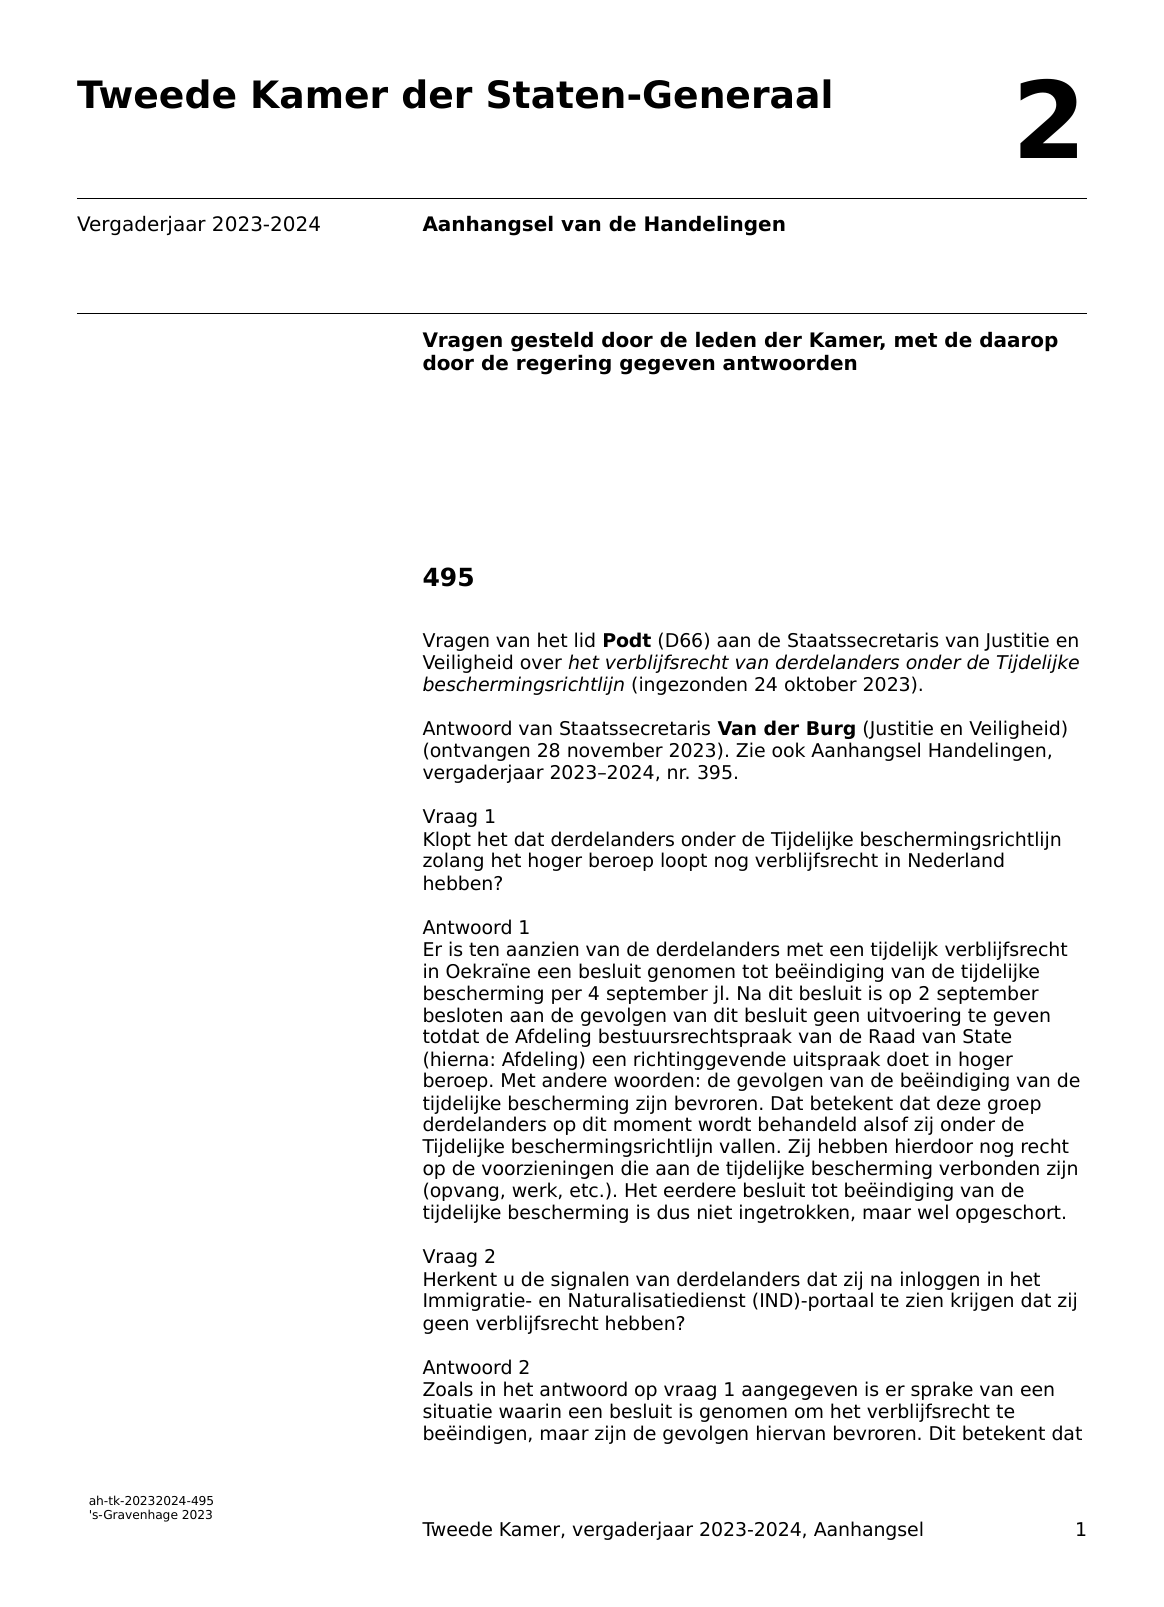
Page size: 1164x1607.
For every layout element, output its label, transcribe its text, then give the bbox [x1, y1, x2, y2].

text Herkent u de signalen van derdelanders dat zij na inloggen in het Immigratie- en Naturalisatiedienst (IND)-portaal te zien krijgen dat zij geen verblijfsrecht hebben? [422, 1268, 1087, 1334]
text Vragen van het lid Podt (D66) aan de Staatssecretaris van Justitie en Veiligheid over het verblijfsrecht van derdelanders onder de Tijdelijke beschermingsrichtlijn (ingezonden 24 oktober 2023). [422, 630, 1087, 696]
text Klopt het dat derdelanders onder de Tijdelijke beschermingsrichtlijn zolang het hoger beroep loopt nog verblijfsrecht in Nederland hebben? [422, 828, 1087, 894]
text Antwoord van Staatssecretaris Van der Burg (Justitie en Veiligheid) (ontvangen 28 november 2023). Zie ook Aanhangsel Handelingen, vergaderjaar 2023–2024, nr. 395. [422, 718, 1087, 784]
text Antwoord 2 [422, 1357, 1087, 1378]
table_cell [77, 314, 422, 375]
text ah-tk-20232024-495 [88, 1494, 323, 1508]
text Antwoord 1 [422, 917, 1087, 938]
table_header Tweede Kamer der Staten-Generaal [77, 59, 886, 198]
text Vraag 2 [422, 1246, 1087, 1268]
text 's-Gravenhage 2023 [88, 1508, 323, 1522]
table_cell Aanhangsel van de Handelingen [422, 199, 1087, 313]
table_header 2 [886, 59, 1087, 198]
text Zoals in het antwoord op vraag 1 aangegeven is er sprake van een situatie waarin een besluit is genomen om het verblijfsrecht te beëindigen, maar zijn de gevolgen hiervan bevroren. Dit betekent dat [422, 1378, 1087, 1444]
table_cell Vragen gesteld door de leden der Kamer, met de daarop door de regering gegeven antwoorden [422, 314, 1087, 375]
text Er is ten aanzien van de derdelanders met een tijdelijk verblijfsrecht in Oekraïne een besluit genomen tot beëindiging van de tijdelijke bescherming per 4 september jl. Na dit besluit is op 2 september besloten aan de gevolgen van dit besluit geen uitvoering te geven totdat de Afdeling bestuursrechtspraak van de Raad van State (hierna: Afdeling) een richtinggevende uitspraak doet in hoger beroep. Met andere woorden: de gevolgen van de beëindiging van de tijdelijke bescherming zijn bevroren. Dat betekent dat deze groep derdelanders op dit moment wordt behandeld alsof zij onder de Tijdelijke beschermingsrichtlijn vallen. Zij hebben hierdoor nog recht op de voorzieningen die aan de tijdelijke bescherming verbonden zijn (opvang, werk, etc.). Het eerdere besluit tot beëindiging van de tijdelijke bescherming is dus niet ingetrokken, maar wel opgeschort. [422, 938, 1087, 1224]
table_cell Vergaderjaar 2023-2024 [77, 199, 422, 313]
text 495 [422, 563, 1087, 592]
text Vraag 1 [422, 806, 1087, 828]
